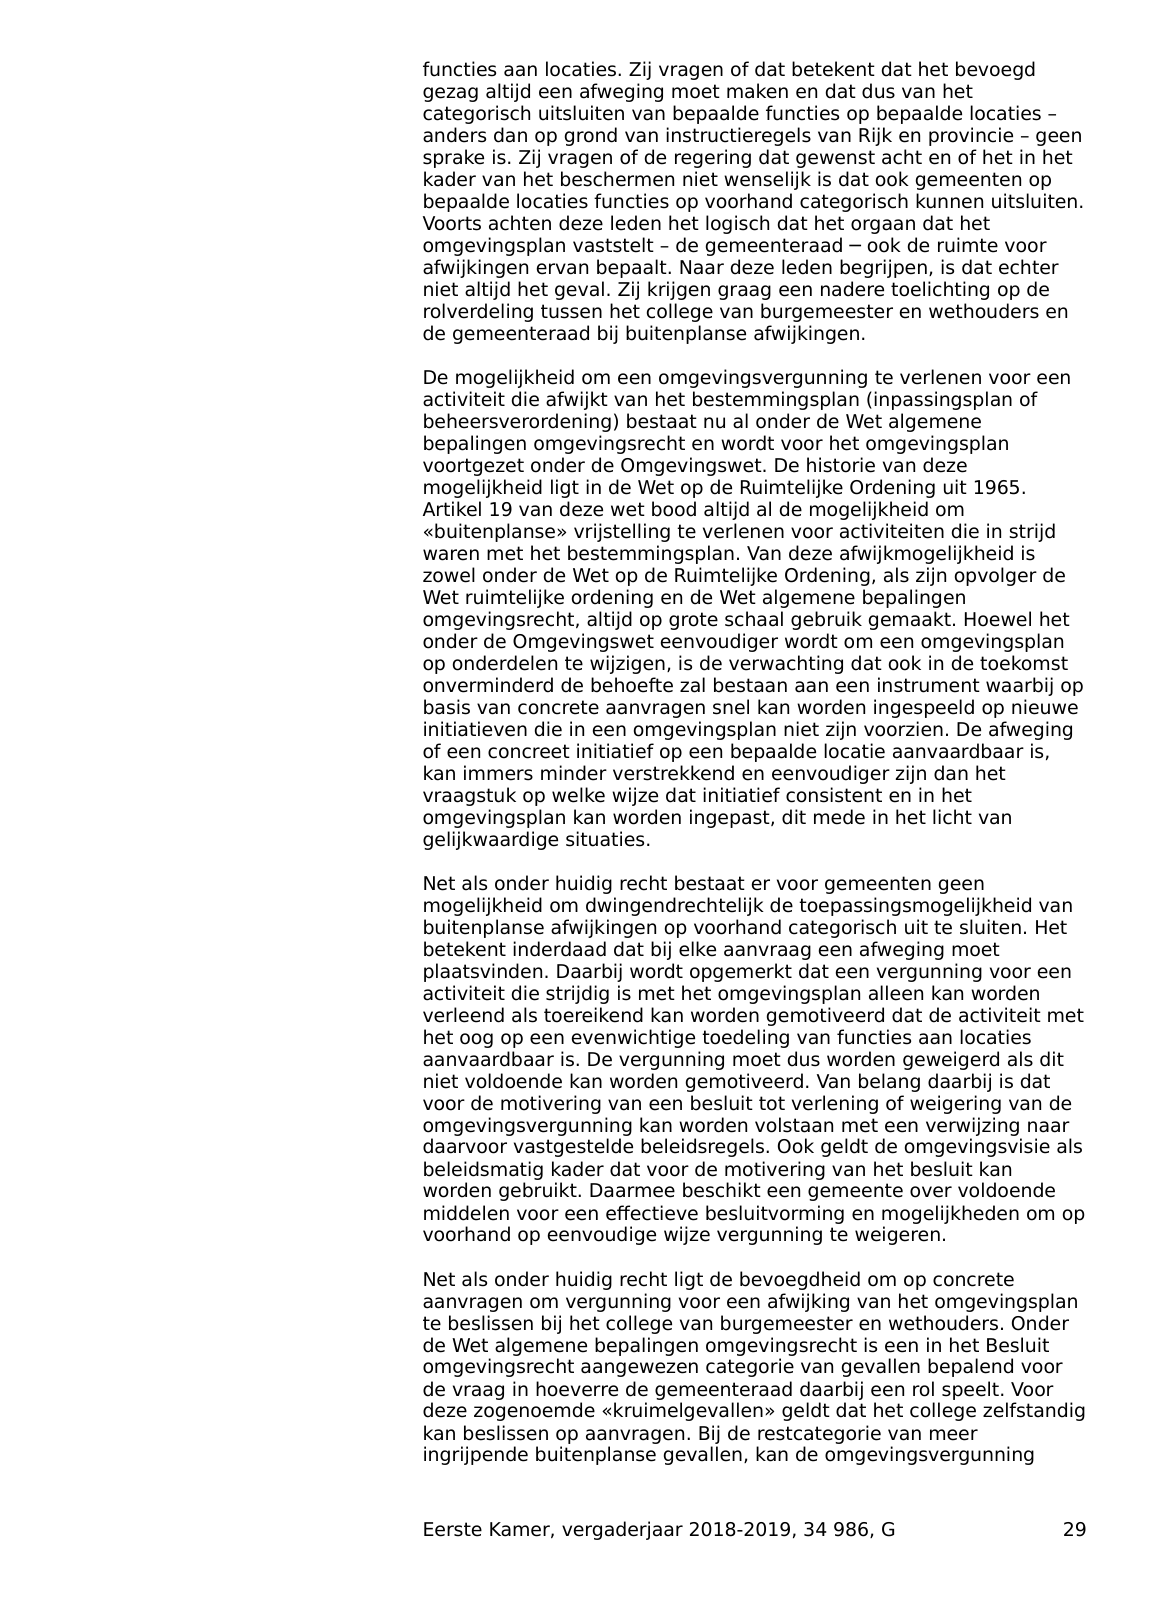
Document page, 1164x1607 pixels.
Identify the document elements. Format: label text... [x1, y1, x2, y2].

text Net als onder huidig recht bestaat er voor gemeenten geen mogelijkheid om dwingendrechtelijk de toepassingsmogelijkheid van buitenplanse afwijkingen op voorhand categorisch uit te sluiten. Het betekent inderdaad dat bij elke aanvraag een afweging moet plaatsvinden. Daarbij wordt opgemerkt dat een vergunning voor een activiteit die strijdig is met het omgevingsplan alleen kan worden verleend als toereikend kan worden gemotiveerd dat de activiteit met het oog op een evenwichtige toedeling van functies aan locaties aanvaardbaar is. De vergunning moet dus worden geweigerd als dit niet voldoende kan worden gemotiveerd. Van belang daarbij is dat voor de motivering van een besluit tot verlening of weigering van de omgevingsvergunning kan worden volstaan met een verwijzing naar daarvoor vastgestelde beleidsregels. Ook geldt de omgevingsvisie als beleidsmatig kader dat voor de motivering van het besluit kan worden gebruikt. Daarmee beschikt een gemeente over voldoende middelen voor een effectieve besluitvorming en mogelijkheden om op voorhand op eenvoudige wijze vergunning te weigeren. [422, 873, 1087, 1246]
text functies aan locaties. Zij vragen of dat betekent dat het bevoegd gezag altijd een afweging moet maken en dat dus van het categorisch uitsluiten van bepaalde functies op bepaalde locaties – anders dan op grond van instructieregels van Rijk en provincie – geen sprake is. Zij vragen of de regering dat gewenst acht en of het in het kader van het beschermen niet wenselijk is dat ook gemeenten op bepaalde locaties functies op voorhand categorisch kunnen uitsluiten. Voorts achten deze leden het logisch dat het orgaan dat het omgevingsplan vaststelt – de gemeenteraad ─ ook de ruimte voor afwijkingen ervan bepaalt. Naar deze leden begrijpen, is dat echter niet altijd het geval. Zij krijgen graag een nadere toelichting op de rolverdeling tussen het college van burgemeester en wethouders en de gemeenteraad bij buitenplanse afwijkingen. [422, 59, 1087, 345]
text De mogelijkheid om een omgevingsvergunning te verlenen voor een activiteit die afwijkt van het bestemmingsplan (inpassingsplan of beheersverordening) bestaat nu al onder de Wet algemene bepalingen omgevingsrecht en wordt voor het omgevingsplan voortgezet onder de Omgevingswet. De historie van deze mogelijkheid ligt in de Wet op de Ruimtelijke Ordening uit 1965. Artikel 19 van deze wet bood altijd al de mogelijkheid om «buitenplanse» vrijstelling te verlenen voor activiteiten die in strijd waren met het bestemmingsplan. Van deze afwijkmogelijkheid is zowel onder de Wet op de Ruimtelijke Ordening, als zijn opvolger de Wet ruimtelijke ordening en de Wet algemene bepalingen omgevingsrecht, altijd op grote schaal gebruik gemaakt. Hoewel het onder de Omgevingswet eenvoudiger wordt om een omgevingsplan op onderdelen te wijzigen, is de verwachting dat ook in de toekomst onverminderd de behoefte zal bestaan aan een instrument waarbij op basis van concrete aanvragen snel kan worden ingespeeld op nieuwe initiatieven die in een omgevingsplan niet zijn voorzien. De afweging of een concreet initiatief op een bepaalde locatie aanvaardbaar is, kan immers minder verstrekkend en eenvoudiger zijn dan het vraagstuk op welke wijze dat initiatief consistent en in het omgevingsplan kan worden ingepast, dit mede in het licht van gelijkwaardige situaties. [422, 367, 1087, 851]
text Net als onder huidig recht ligt de bevoegdheid om op concrete aanvragen om vergunning voor een afwijking van het omgevingsplan te beslissen bij het college van burgemeester en wethouders. Onder de Wet algemene bepalingen omgevingsrecht is een in het Besluit omgevingsrecht aangewezen categorie van gevallen bepalend voor de vraag in hoeverre de gemeenteraad daarbij een rol speelt. Voor deze zogenoemde «kruimelgevallen» geldt dat het college zelfstandig kan beslissen op aanvragen. Bij de restcategorie van meer ingrijpende buitenplanse gevallen, kan de omgevingsvergunning [422, 1268, 1087, 1466]
